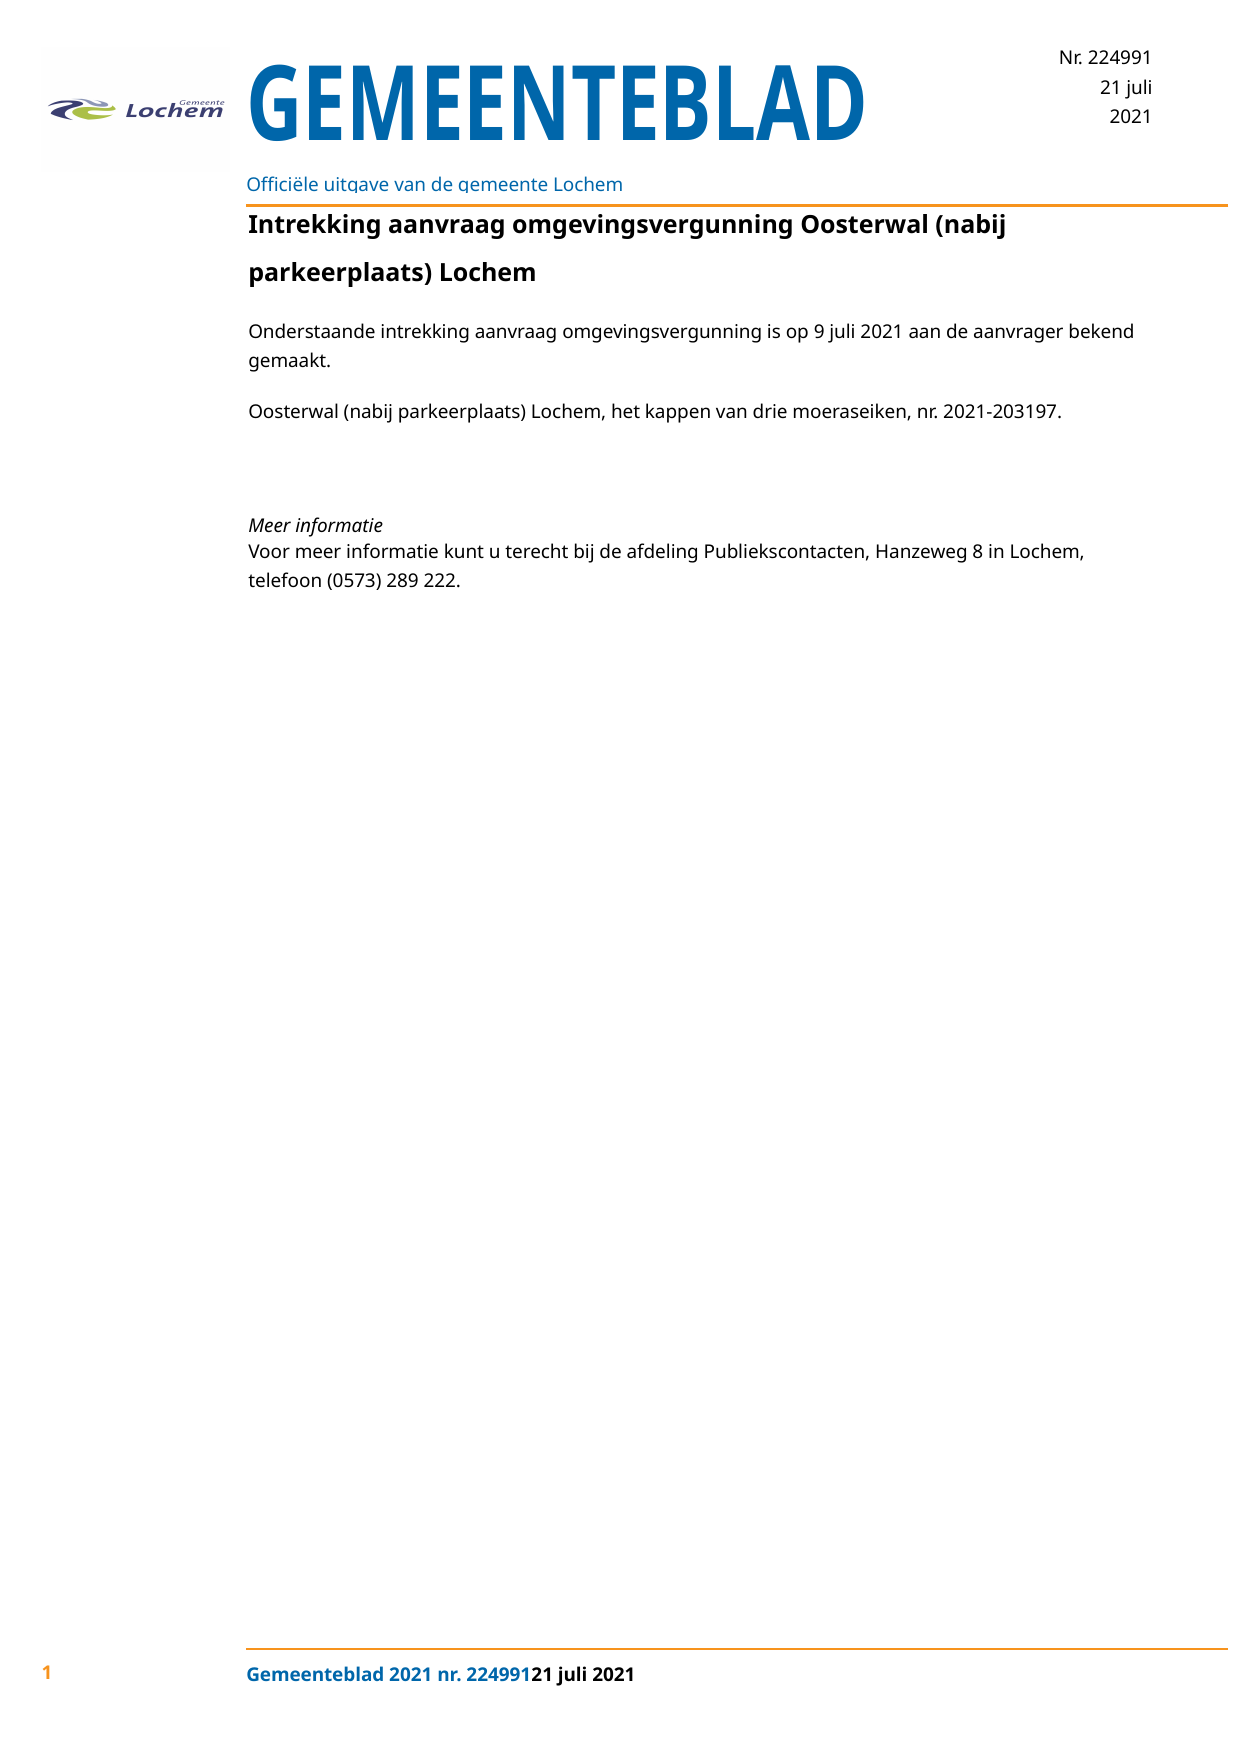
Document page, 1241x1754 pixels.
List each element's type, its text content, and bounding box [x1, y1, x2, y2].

text Meer informatie [248, 512, 1152, 538]
text Onderstaande intrekking aanvraag omgevingsvergunning is op 9 juli 2021 aan de aanvrager bekend gemaakt. [248, 318, 1152, 373]
text Intrekking aanvraag omgevingsvergunning Oosterwal (nabij parkeerplaats) Lochem [248, 207, 1152, 288]
picture [41, 47, 231, 172]
text Voor meer informatie kunt u terecht bij de afdeling Publiekscontacten, Hanzeweg 8 in Lochem, telefoon (0573) 289 222. [248, 538, 1152, 593]
text Oosterwal (nabij parkeerplaats) Lochem, het kappen van drie moeraseiken, nr. 2021-203197. [248, 398, 1152, 424]
